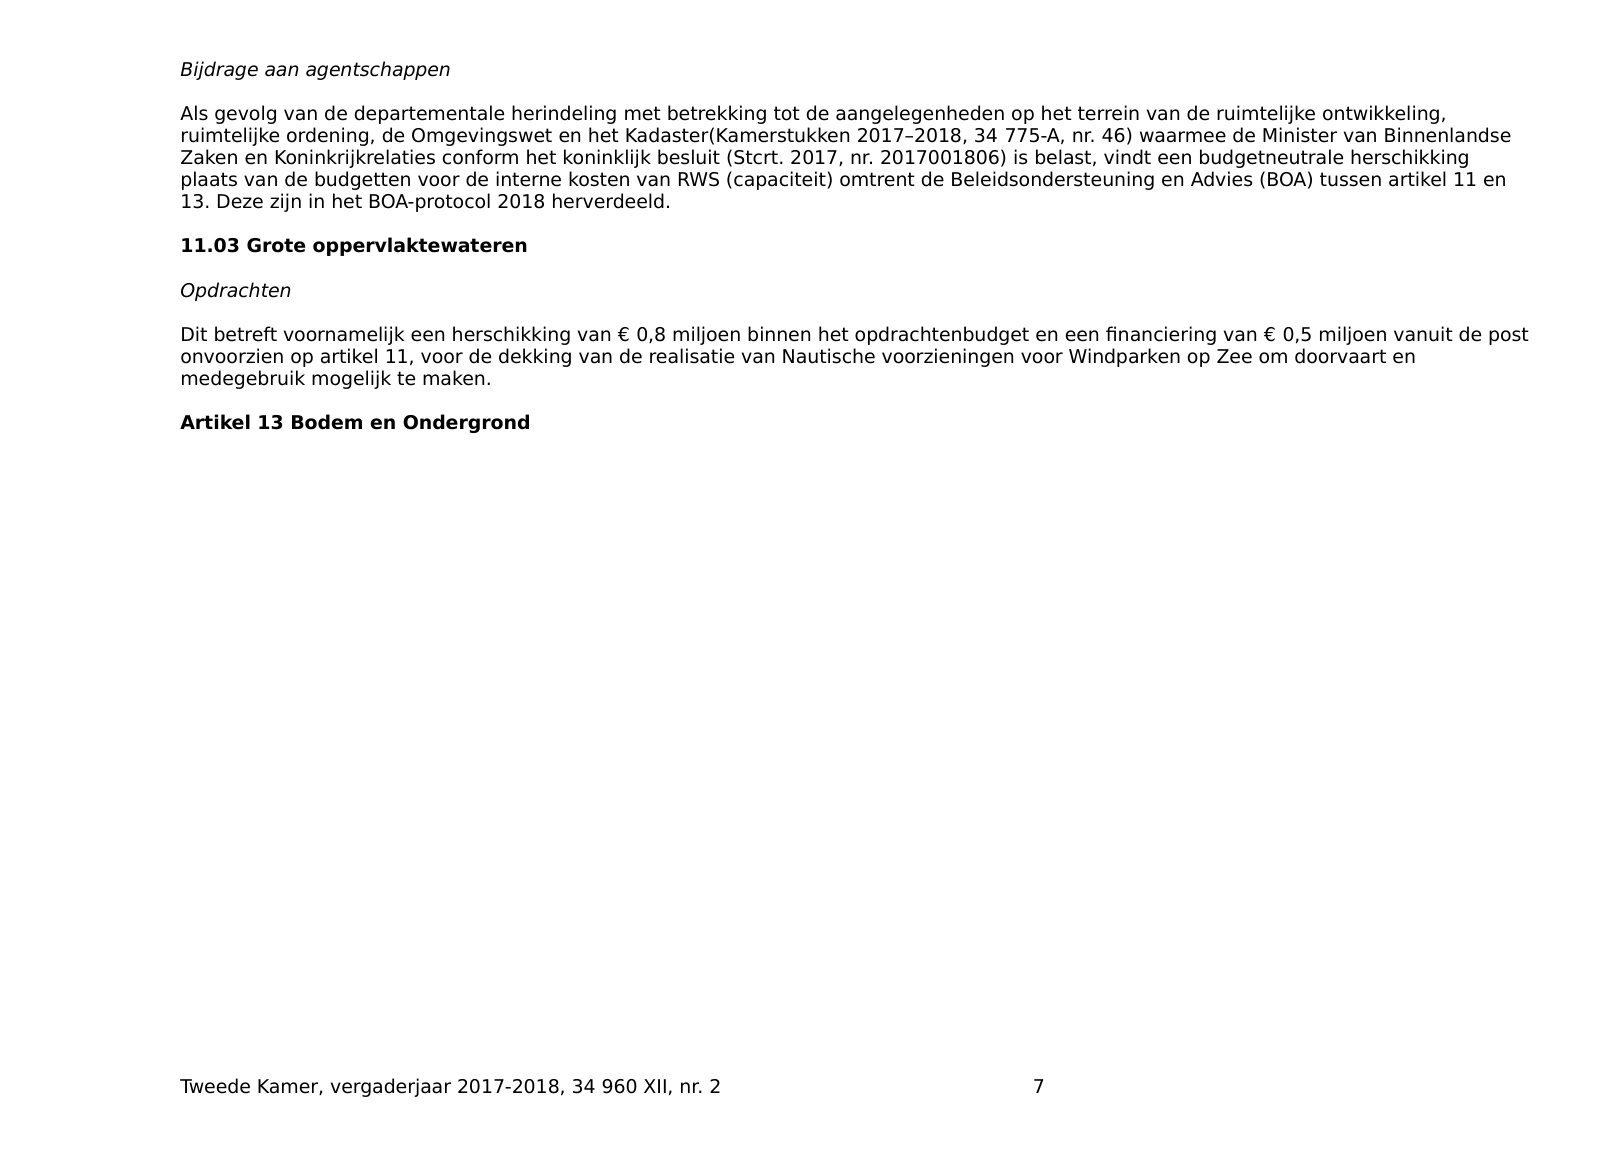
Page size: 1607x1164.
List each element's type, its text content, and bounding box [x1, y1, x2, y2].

subtitle Bijdrage aan agentschappen [180, 59, 1529, 81]
text Als gevolg van de departementale herindeling met betrekking tot de aangelegenheden op het terrein van de ruimtelijke ontwikkeling, ruimtelijke ordening, de Omgevingswet en het Kadaster(Kamerstukken 2017–2018, 34 775-A, nr. 46) waarmee de Minister van Binnenlandse Zaken en Koninkrijkrelaties conform het koninklijk besluit (Stcrt. 2017, nr. 2017001806) is belast, vindt een budgetneutrale herschikking plaats van de budgetten voor de interne kosten van RWS (capaciteit) omtrent de Beleidsondersteuning en Advies (BOA) tussen artikel 11 en 13. Deze zijn in het BOA-protocol 2018 herverdeeld. [180, 103, 1529, 213]
subtitle Artikel 13 Bodem en Ondergrond [180, 412, 1529, 434]
subtitle 11.03 Grote oppervlaktewateren [180, 235, 1529, 257]
subtitle Opdrachten [180, 279, 1529, 301]
text Dit betreft voornamelijk een herschikking van € 0,8 miljoen binnen het opdrachtenbudget en een financiering van € 0,5 miljoen vanuit de post onvoorzien op artikel 11, voor de dekking van de realisatie van Nautische voorzieningen voor Windparken op Zee om doorvaart en medegebruik mogelijk te maken. [180, 324, 1529, 389]
